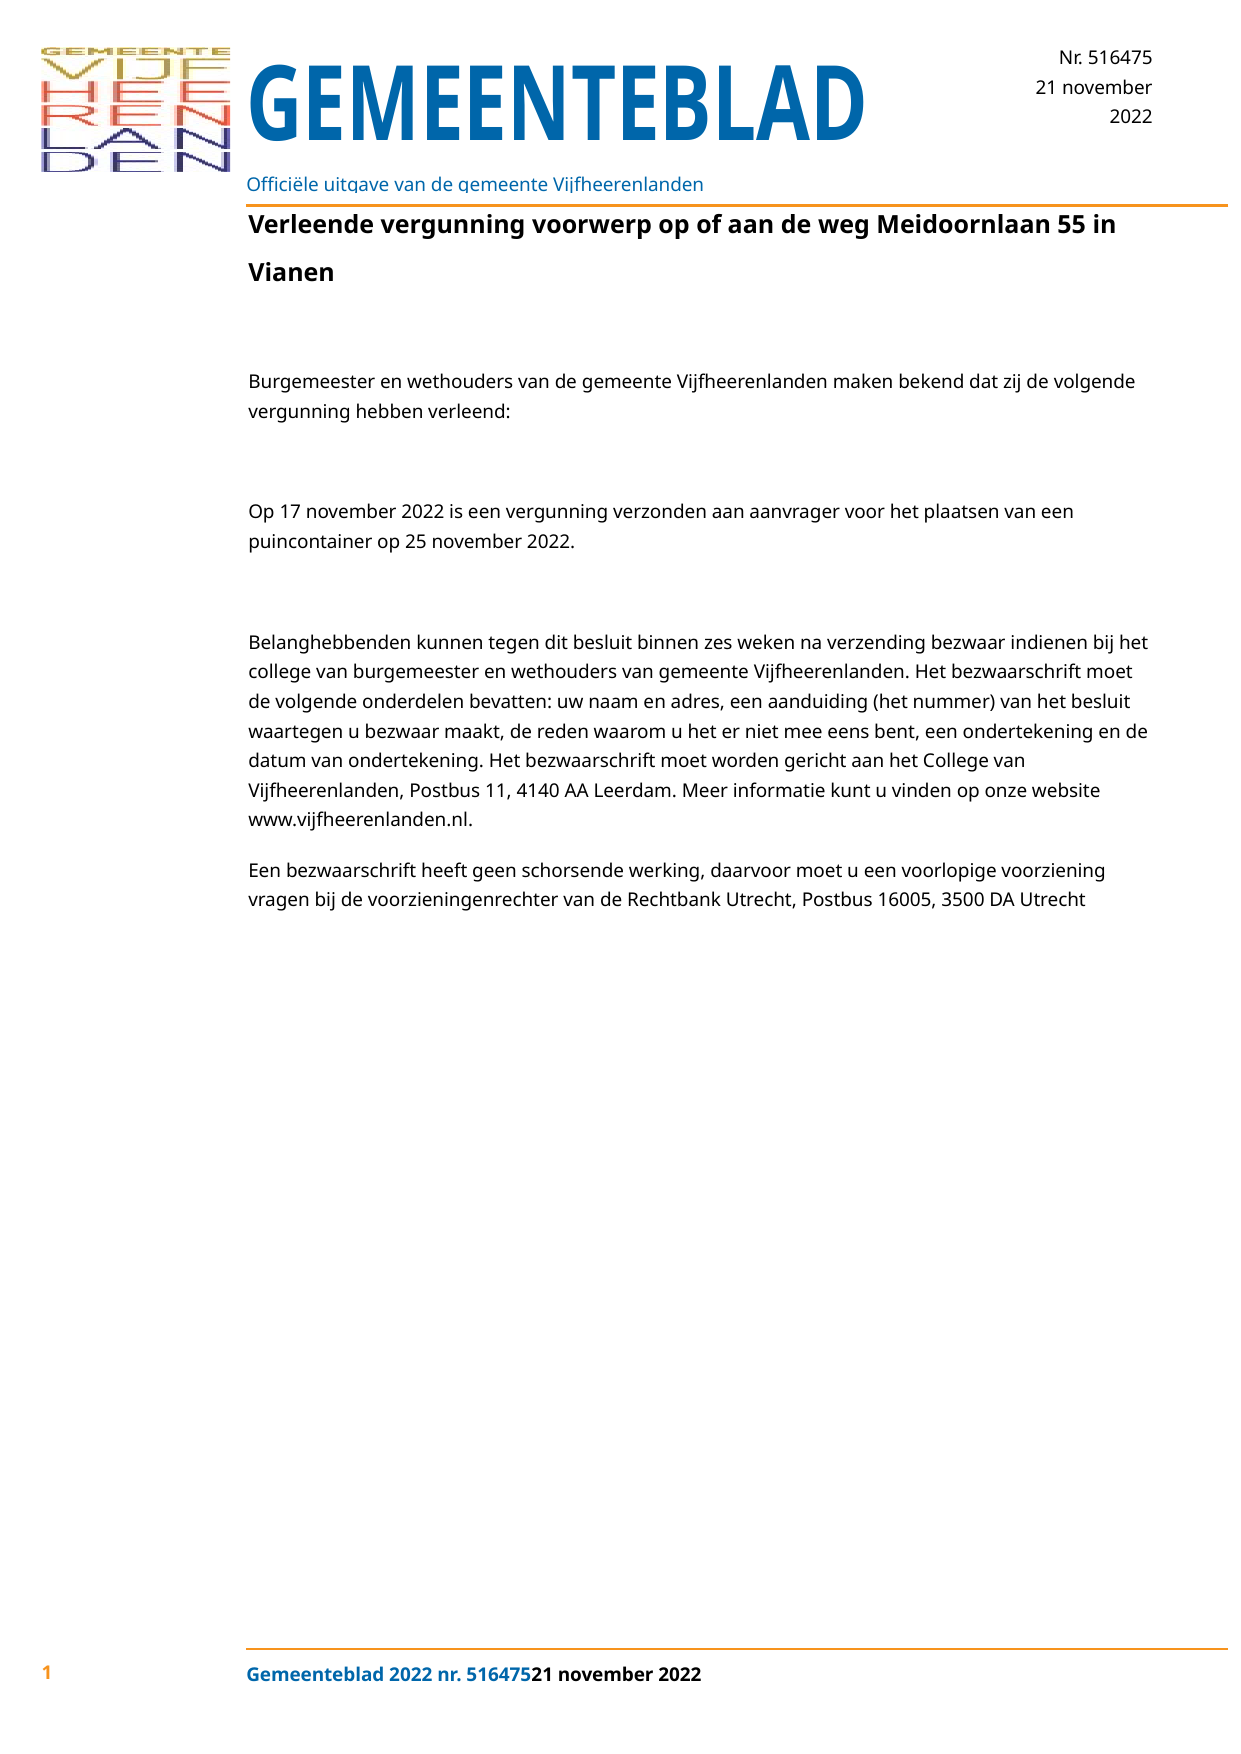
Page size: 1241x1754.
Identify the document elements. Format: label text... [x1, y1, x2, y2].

picture [41, 47, 231, 172]
text Belanghebbenden kunnen tegen dit besluit binnen zes weken na verzending bezwaar indienen bij het college van burgemeester en wethouders van gemeente Vijfheerenlanden. Het bezwaarschrift moet de volgende onderdelen bevatten: uw naam en adres, een aanduiding (het nummer) van het besluit waartegen u bezwaar maakt, de reden waarom u het er niet mee eens bent, een ondertekening en de datum van ondertekening. Het bezwaarschrift moet worden gericht aan het College van Vijfheerenlanden, Postbus 11, 4140 AA Leerdam. Meer informatie kunt u vinden op onze website www.vijfheerenlanden.nl. [248, 629, 1152, 832]
text Verleende vergunning voorwerp op of aan de weg Meidoornlaan 55 in Vianen [248, 207, 1152, 288]
text Op 17 november 2022 is een vergunning verzonden aan aanvrager voor het plaatsen van een puincontainer op 25 november 2022. [248, 499, 1152, 554]
text Een bezwaarschrift heeft geen schorsende werking, daarvoor moet u een voorlopige voorziening vragen bij de voorzieningenrechter van de Rechtbank Utrecht, Postbus 16005, 3500 DA Utrecht [248, 857, 1152, 912]
text Burgemeester en wethouders van de gemeente Vijfheerenlanden maken bekend dat zij de volgende vergunning hebben verleend: [248, 368, 1152, 424]
